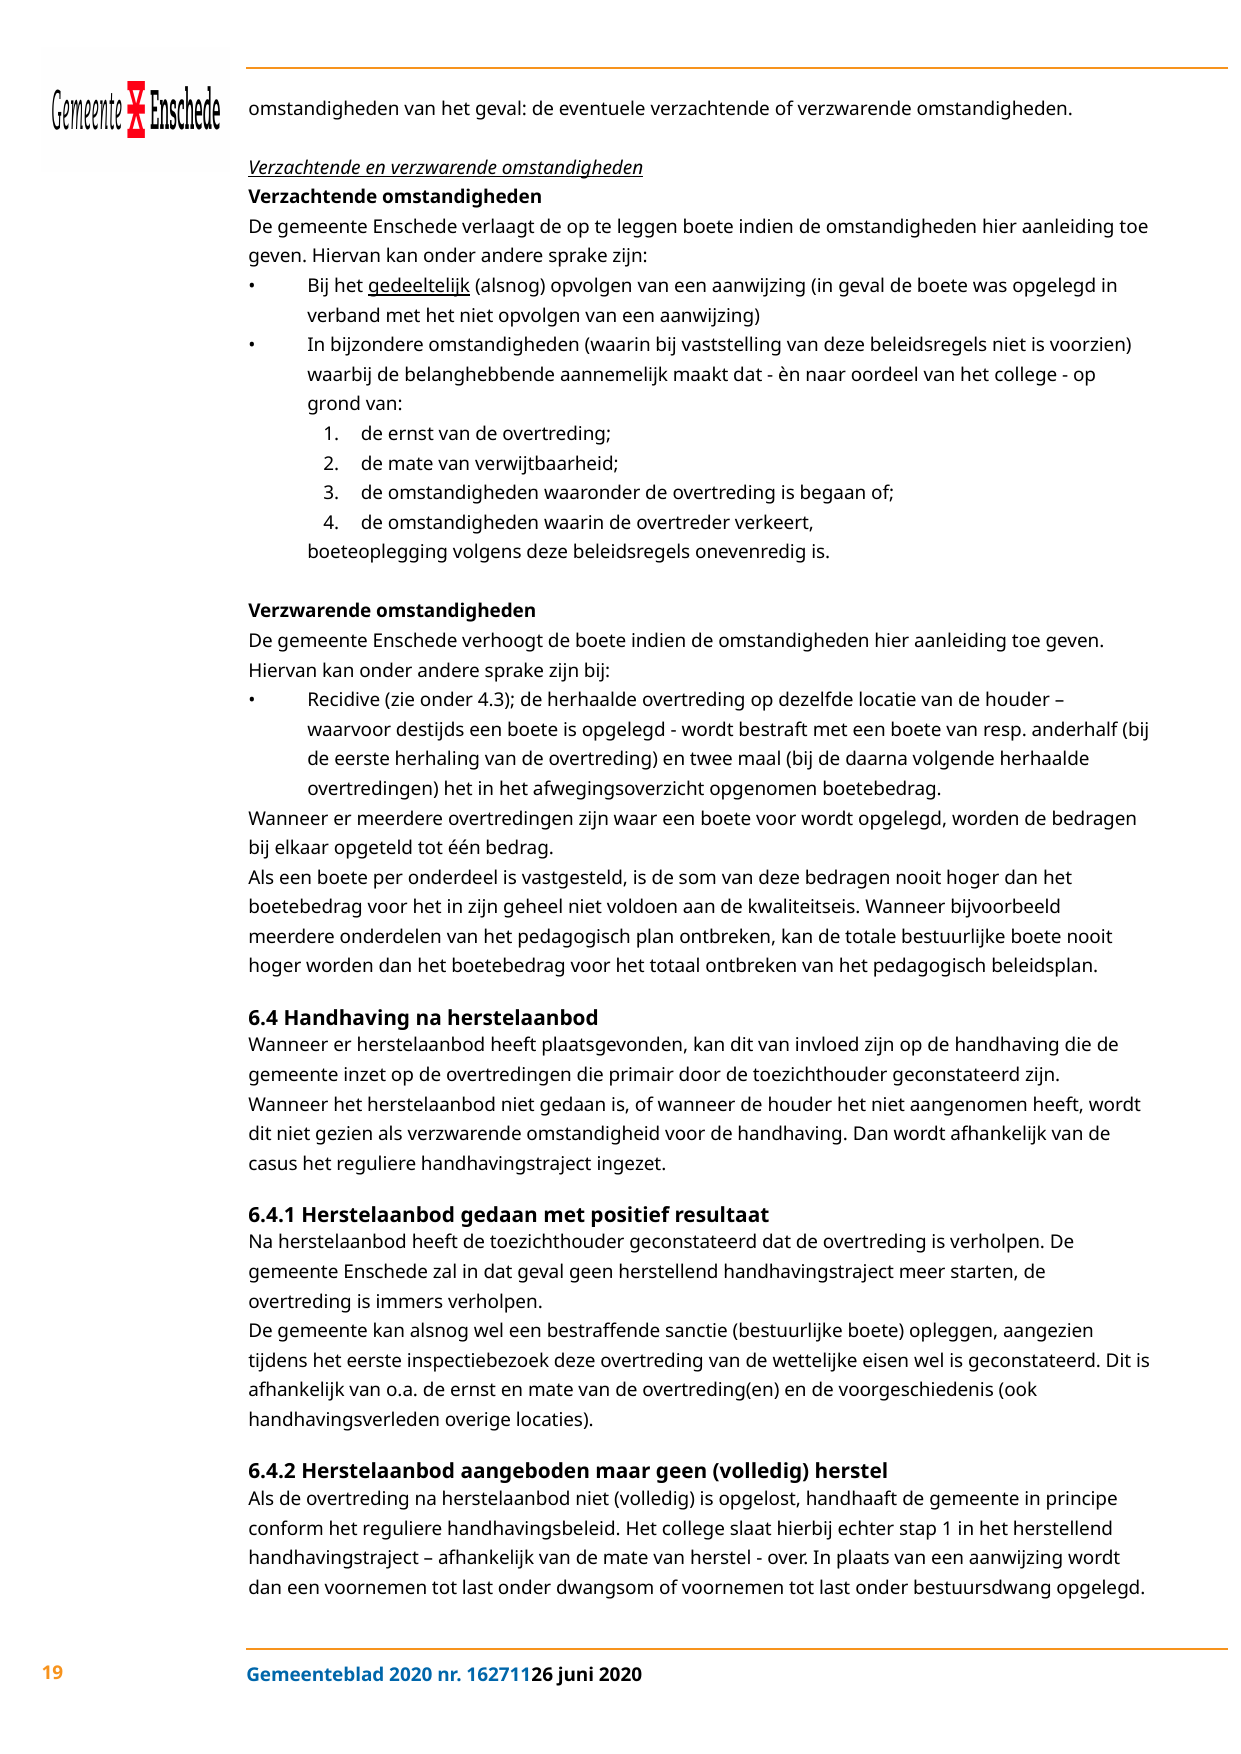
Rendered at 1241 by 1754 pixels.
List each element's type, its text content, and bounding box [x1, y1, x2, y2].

text Wanneer er meerdere overtredingen zijn waar een boete voor wordt opgelegd, worden de bedragen bij elkaar opgeteld tot één bedrag. [248, 805, 1152, 860]
text Verzwarende omstandigheden [248, 598, 1152, 623]
text De gemeente Enschede verhoogt de boete indien de omstandigheden hier aanleiding toe geven. Hiervan kan onder andere sprake zijn bij: [248, 627, 1152, 683]
list de ernst van de overtreding; [323, 420, 1152, 446]
list Recidive (zie onder 4.3); de herhaalde overtreding op dezelfde locatie van de houder – waarvoor destijds een boete is opgelegd - wordt bestraft met een boete van resp. anderhalf (bij de eerste herhaling van de overtreding) en twee maal (bij de daarna volgende herhaalde overtredingen) het in het afwegingsoverzicht opgenomen boetebedrag. [248, 686, 1152, 801]
picture [41, 47, 231, 172]
list de omstandigheden waaronder de overtreding is begaan of; [323, 479, 1152, 505]
list de mate van verwijtbaarheid; [323, 450, 1152, 476]
text Na herstelaanbod heeft de toezichthouder geconstateerd dat de overtreding is verholpen. De gemeente Enschede zal in dat geval geen herstellend handhavingstraject meer starten, de overtreding is immers verholpen. [248, 1229, 1152, 1314]
list de omstandigheden waarin de overtreder verkeert, [323, 509, 1152, 535]
text De gemeente Enschede verlaagt de op te leggen boete indien de omstandigheden hier aanleiding toe geven. Hiervan kan onder andere sprake zijn: [248, 213, 1152, 268]
text De gemeente kan alsnog wel een bestraffende sanctie (bestuurlijke boete) opleggen, aangezien tijdens het eerste inspectiebezoek deze overtreding van de wettelijke eisen wel is geconstateerd. Dit is afhankelijk van o.a. de ernst en mate van de overtreding(en) en de voorgeschiedenis (ook handhavingsverleden overige locaties). [248, 1317, 1152, 1432]
text Wanneer er herstelaanbod heeft plaatsgevonden, kan dit van invloed zijn op de handhaving die de gemeente inzet op de overtredingen die primair door de toezichthouder geconstateerd zijn. [248, 1032, 1152, 1087]
text Verzachtende omstandigheden [248, 183, 1152, 209]
text Als een boete per onderdeel is vastgesteld, is de som van deze bedragen nooit hoger dan het boetebedrag voor het in zijn geheel niet voldoen aan de kwaliteitseis. Wanneer bijvoorbeeld meerdere onderdelen van het pedagogisch plan ontbreken, kan de totale bestuurlijke boete nooit hoger worden dan het boetebedrag voor het totaal ontbreken van het pedagogisch beleidsplan. [248, 864, 1152, 978]
list In bijzondere omstandigheden (waarin bij vaststelling van deze beleidsregels niet is voorzien) waarbij de belanghebbende aannemelijk maakt dat - èn naar oordeel van het college - op grond van: [248, 331, 1152, 416]
text Wanneer het herstelaanbod niet gedaan is, of wanneer de houder het niet aangenomen heeft, wordt dit niet gezien als verzwarende omstandigheid voor de handhaving. Dan wordt afhankelijk van de casus het reguliere handhavingstraject ingezet. [248, 1091, 1152, 1176]
list Bij het gedeeltelijk (alsnog) opvolgen van een aanwijzing (in geval de boete was opgelegd in verband met het niet opvolgen van een aanwijzing) [248, 272, 1152, 328]
text 6.4 Handhaving na herstelaanbod [248, 1003, 1152, 1032]
text 6.4.1 Herstelaanbod gedaan met positief resultaat [248, 1200, 1152, 1229]
text Als de overtreding na herstelaanbod niet (volledig) is opgelost, handhaaft de gemeente in principe conform het reguliere handhavingsbeleid. Het college slaat hierbij echter stap 1 in het herstellend handhavingstraject – afhankelijk van de mate van herstel - over. In plaats van een aanwijzing wordt dan een voornemen tot last onder dwangsom of voornemen tot last onder bestuursdwang opgelegd. [248, 1485, 1152, 1599]
text omstandigheden van het geval: de eventuele verzachtende of verzwarende omstandigheden. [248, 95, 1152, 121]
text 6.4.2 Herstelaanbod aangeboden maar geen (volledig) herstel [248, 1457, 1152, 1485]
list boeteoplegging volgens deze beleidsregels onevenredig is. [248, 538, 1152, 564]
text Verzachtende en verzwarende omstandigheden [248, 154, 1152, 180]
